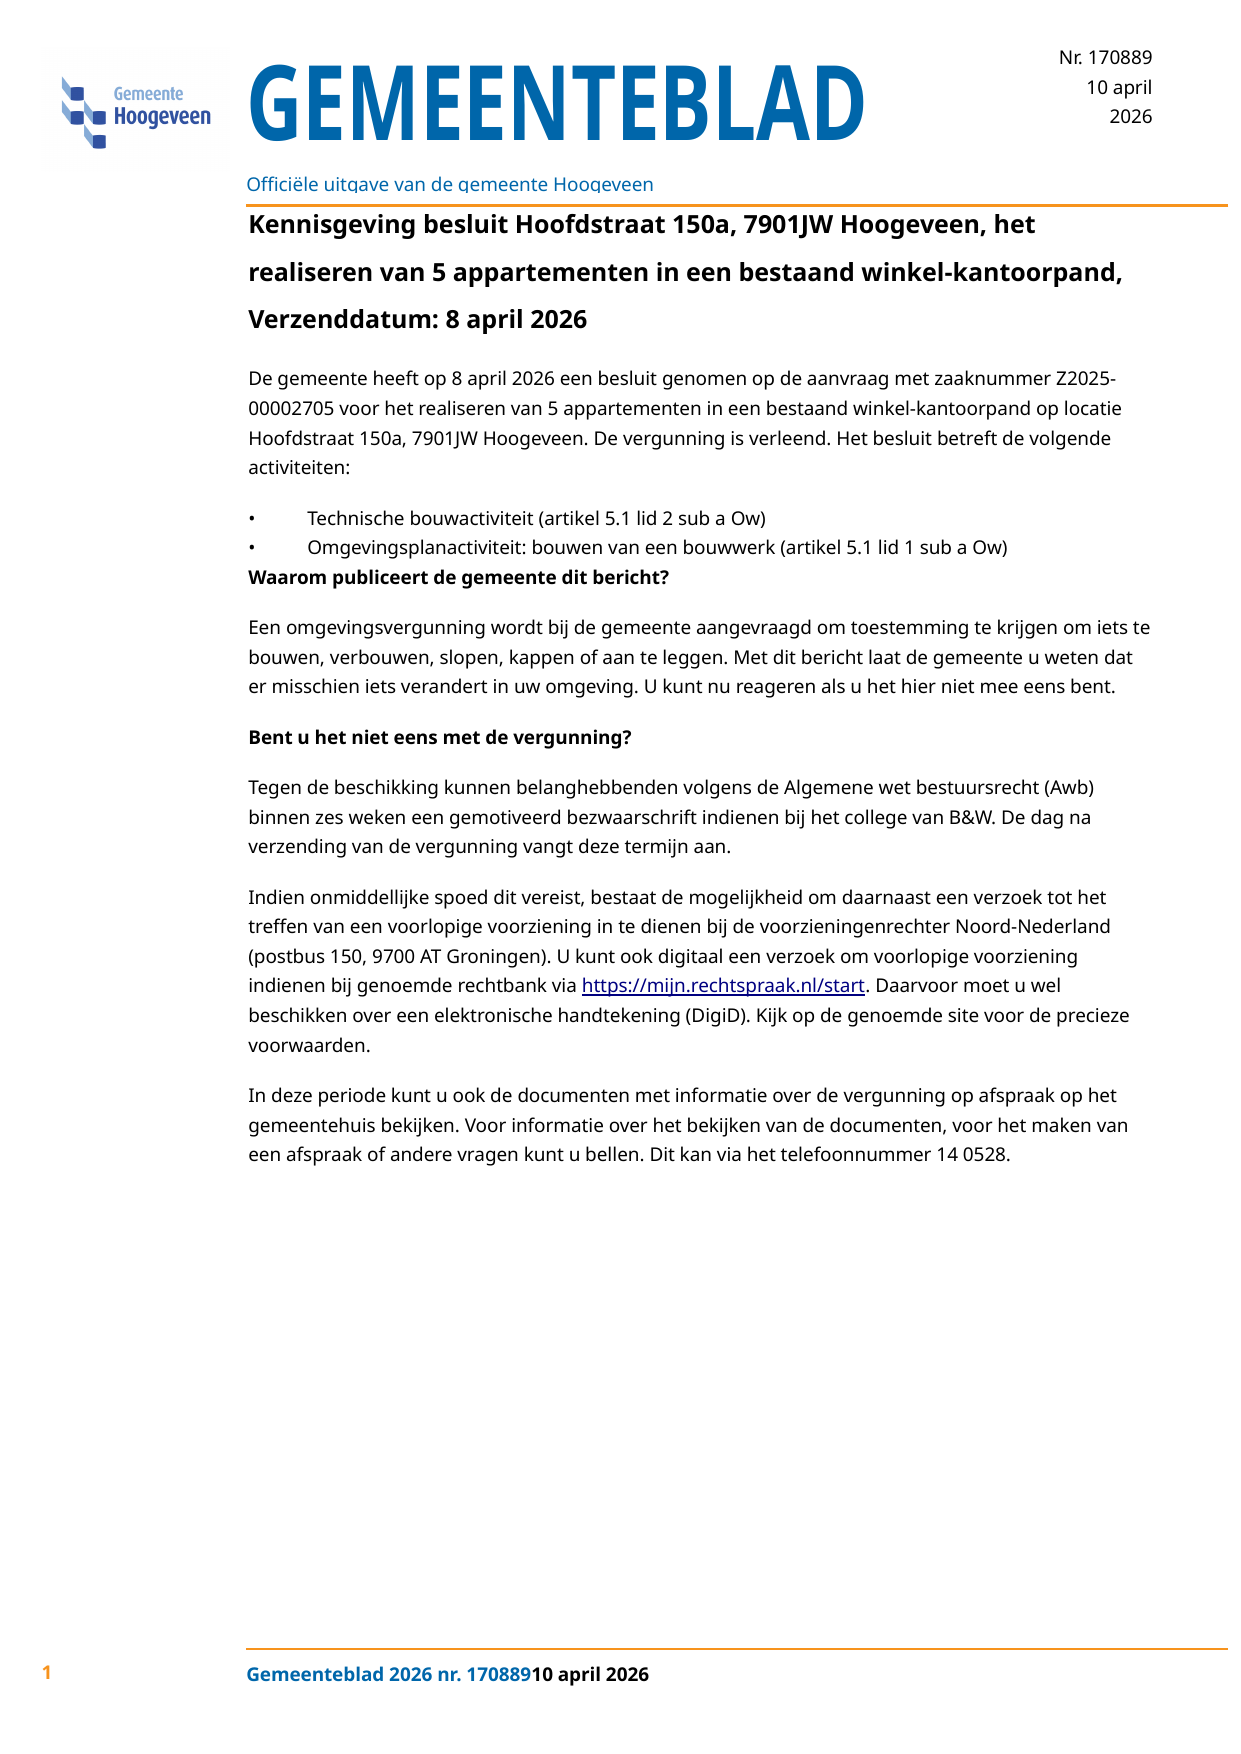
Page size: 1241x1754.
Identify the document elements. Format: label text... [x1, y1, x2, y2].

text Een omgevingsvergunning wordt bij de gemeente aangevraagd om toestemming te krijgen om iets te bouwen, verbouwen, slopen, kappen of aan te leggen. Met dit bericht laat de gemeente u weten dat er misschien iets verandert in uw omgeving. U kunt nu reageren als u het hier niet mee eens bent. [248, 614, 1152, 699]
text De gemeente heeft op 8 april 2026 een besluit genomen op de aanvraag met zaaknummer Z2025-00002705 voor het realiseren van 5 appartementen in een bestaand winkel-kantoorpand op locatie Hoofdstraat 150a, 7901JW Hoogeveen. De vergunning is verleend. Het besluit betreft de volgende activiteiten: [248, 366, 1152, 480]
text In deze periode kunt u ook de documenten met informatie over de vergunning op afspraak op het gemeentehuis bekijken. Voor informatie over het bekijken van de documenten, voor het maken van een afspraak of andere vragen kunt u bellen. Dit kan via het telefoonnummer 14 0528. [248, 1082, 1152, 1167]
picture [41, 47, 231, 172]
text Kennisgeving besluit Hoofdstraat 150a, 7901JW Hoogeveen, het realiseren van 5 appartementen in een bestaand winkel-kantoorpand, Verzenddatum: 8 april 2026 [248, 207, 1152, 336]
text Indien onmiddellijke spoed dit vereist, bestaat de mogelijkheid om daarnaast een verzoek tot het treffen van een voorlopige voorziening in te dienen bij de voorzieningenrechter Noord-Nederland (postbus 150, 9700 AT Groningen). U kunt ook digitaal een verzoek om voorlopige voorziening indienen bij genoemde rechtbank via https://mijn.rechtspraak.nl/start. Daarvoor moet u wel beschikken over een elektronische handtekening (DigiD). Kijk op de genoemde site voor de precieze voorwaarden. [248, 884, 1152, 1057]
text Waarom publiceert de gemeente dit bericht? [248, 564, 1152, 589]
text Bent u het niet eens met de vergunning? [248, 724, 1152, 749]
list Omgevingsplanactiviteit: bouwen van een bouwwerk (artikel 5.1 lid 1 sub a Ow) [248, 534, 1152, 560]
text Tegen de beschikking kunnen belanghebbenden volgens de Algemene wet bestuursrecht (Awb) binnen zes weken een gemotiveerd bezwaarschrift indienen bij het college van B&W. De dag na verzending van de vergunning vangt deze termijn aan. [248, 774, 1152, 859]
list Technische bouwactiviteit (artikel 5.1 lid 2 sub a Ow) [248, 505, 1152, 530]
